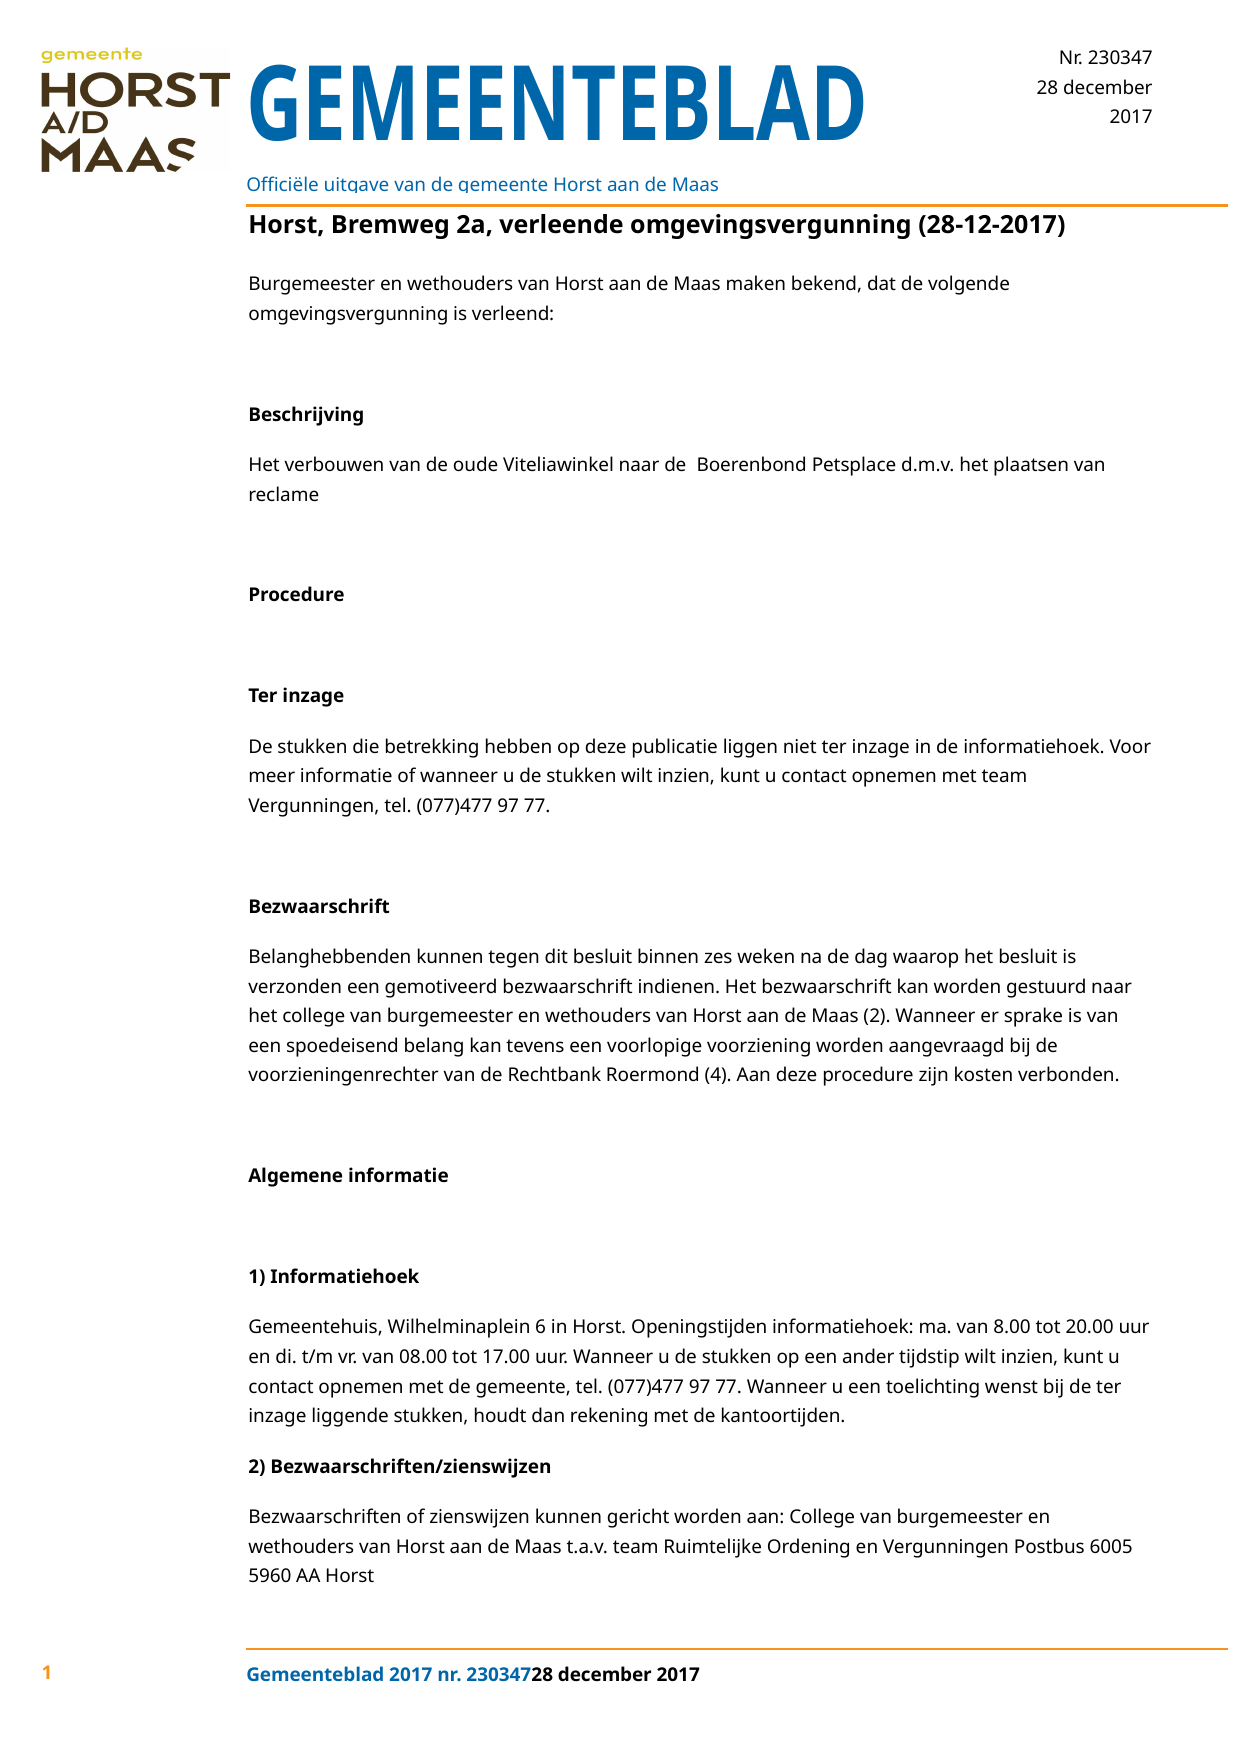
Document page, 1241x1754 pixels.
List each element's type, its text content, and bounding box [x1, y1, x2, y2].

text Burgemeester en wethouders van Horst aan de Maas maken bekend, dat de volgende omgevingsvergunning is verleend: [248, 270, 1152, 326]
text 2) Bezwaarschriften/zienswijzen [248, 1453, 1152, 1478]
text Procedure [248, 582, 1152, 607]
text Belanghebbenden kunnen tegen dit besluit binnen zes weken na de dag waarop het besluit is verzonden een gemotiveerd bezwaarschrift indienen. Het bezwaarschrift kan worden gestuurd naar het college van burgemeester en wethouders van Horst aan de Maas (2). Wanneer er sprake is van een spoedeisend belang kan tevens een voorlopige voorziening worden aangevraagd bij de voorzieningenrechter van de Rechtbank Roermond (4). Aan deze procedure zijn kosten verbonden. [248, 943, 1152, 1087]
text Het verbouwen van de oude Viteliawinkel naar de Boerenbond Petsplace d.m.v. het plaatsen van reclame [248, 451, 1152, 506]
text Ter inzage [248, 682, 1152, 708]
text Beschrijving [248, 401, 1152, 426]
text 1) Informatiehoek [248, 1263, 1152, 1289]
text Bezwaarschriften of zienswijzen kunnen gericht worden aan: College van burgemeester en wethouders van Horst aan de Maas t.a.v. team Ruimtelijke Ordening en Vergunningen Postbus 6005 5960 AA Horst [248, 1503, 1152, 1588]
text Bezwaarschrift [248, 893, 1152, 918]
text De stukken die betrekking hebben op deze publicatie liggen niet ter inzage in de informatiehoek. Voor meer informatie of wanneer u de stukken wilt inzien, kunt u contact opnemen met team Vergunningen, tel. (077)477 97 77. [248, 733, 1152, 818]
text Gemeentehuis, Wilhelminaplein 6 in Horst. Openingstijden informatiehoek: ma. van 8.00 tot 20.00 uur en di. t/m vr. van 08.00 tot 17.00 uur. Wanneer u de stukken op een ander tijdstip wilt inzien, kunt u contact opnemen met de gemeente, tel. (077)477 97 77. Wanneer u een toelichting wenst bij de ter inzage liggende stukken, houdt dan rekening met de kantoortijden. [248, 1314, 1152, 1428]
text Algemene informatie [248, 1162, 1152, 1188]
picture [41, 47, 231, 172]
text Horst, Bremweg 2a, verleende omgevingsvergunning (28-12-2017) [248, 207, 1152, 241]
